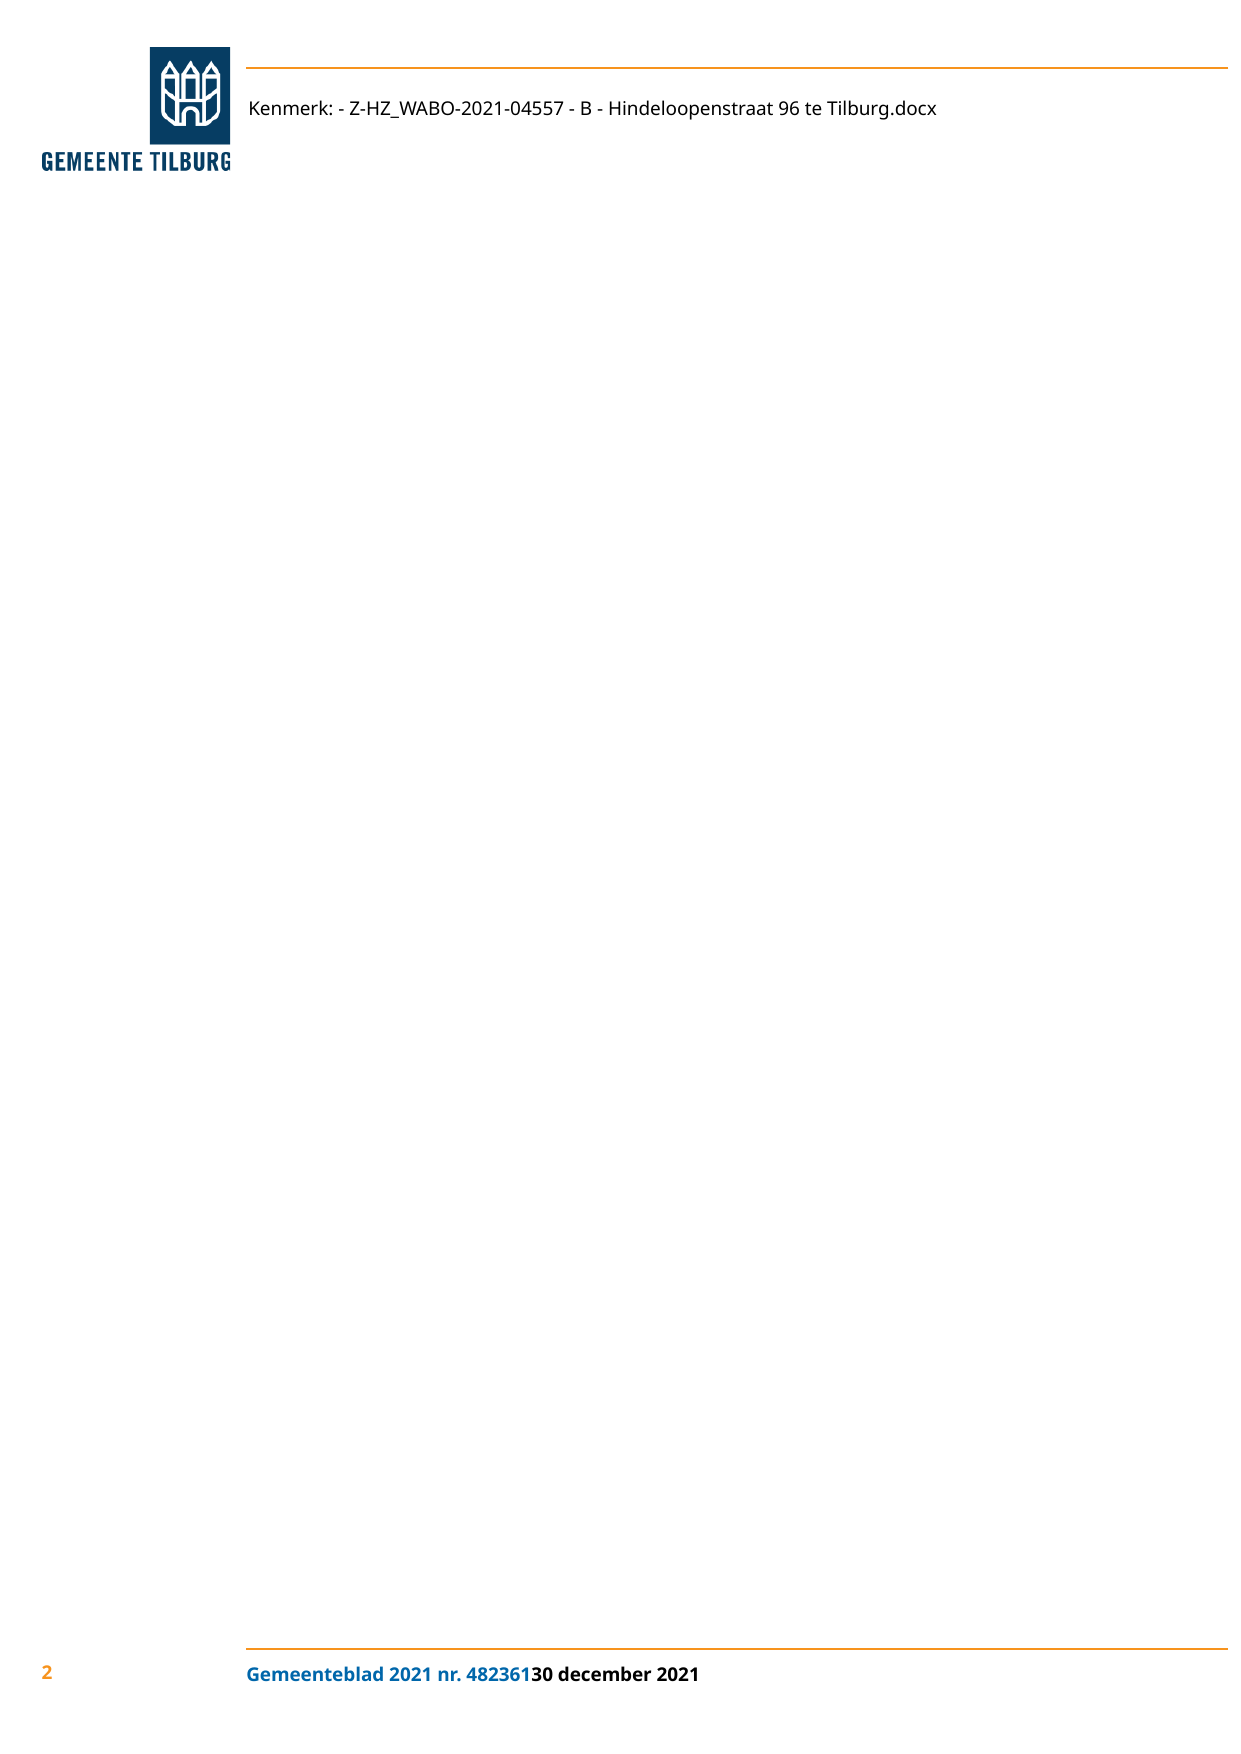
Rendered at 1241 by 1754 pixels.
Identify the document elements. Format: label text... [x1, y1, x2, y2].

text Kenmerk: - Z-HZ_WABO-2021-04557 - B - Hindeloopenstraat 96 te Tilburg.docx [248, 95, 1152, 121]
picture [41, 47, 231, 172]
